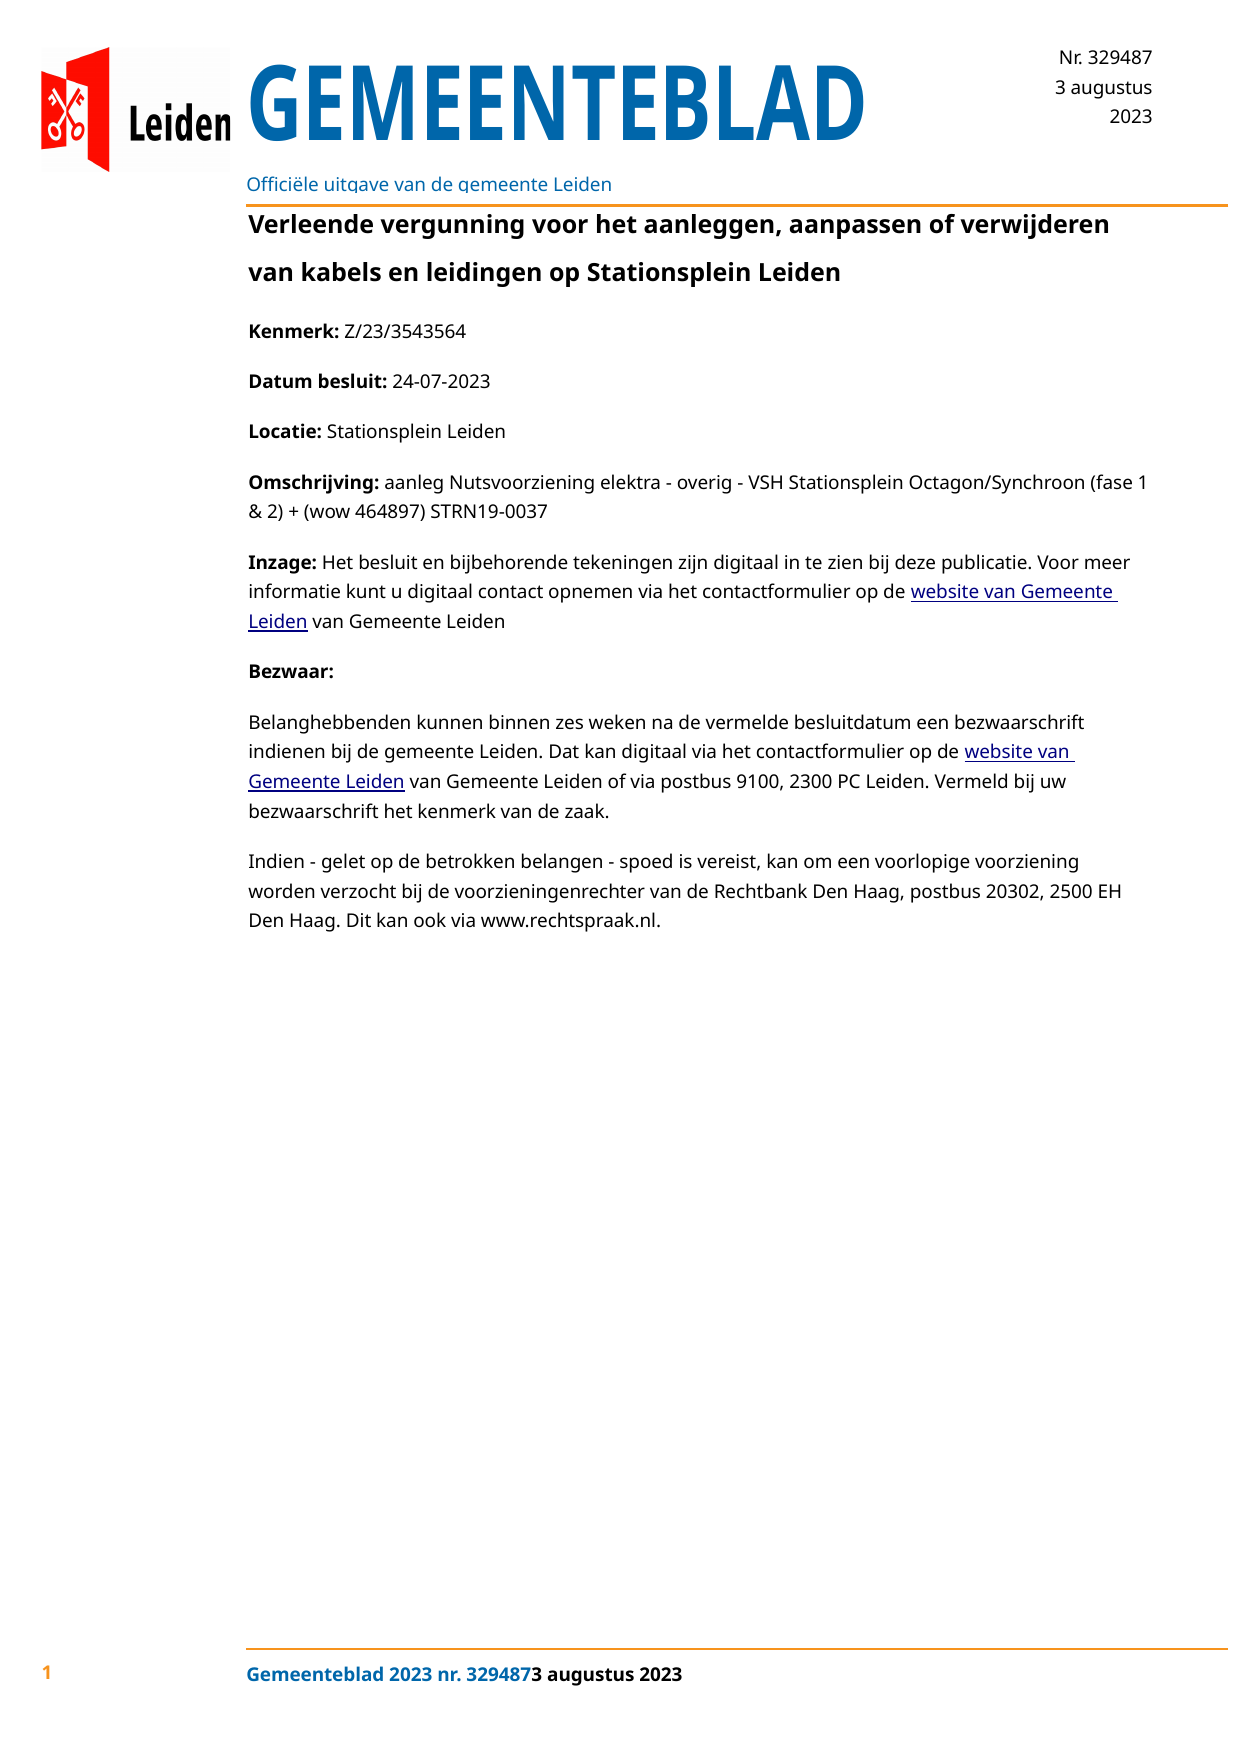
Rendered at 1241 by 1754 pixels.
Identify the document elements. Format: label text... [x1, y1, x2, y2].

text Verleende vergunning voor het aanleggen, aanpassen of verwijderen van kabels en leidingen op Stationsplein Leiden [248, 207, 1152, 288]
text Inzage: Het besluit en bijbehorende tekeningen zijn digitaal in te zien bij deze publicatie. Voor meer informatie kunt u digitaal contact opnemen via het contactformulier op de website van Gemeente Leiden van Gemeente Leiden [248, 549, 1152, 634]
text Datum besluit: 24-07-2023 [248, 368, 1152, 394]
text Locatie: Stationsplein Leiden [248, 419, 1152, 444]
text Indien - gelet op de betrokken belangen - spoed is vereist, kan om een voorlopige voorziening worden verzocht bij de voorzieningenrechter van de Rechtbank Den Haag, postbus 20302, 2500 EH Den Haag. Dit kan ook via www.rechtspraak.nl. [248, 848, 1152, 933]
text Kenmerk: Z/23/3543564 [248, 318, 1152, 344]
text Bezwaar: [248, 659, 1152, 684]
text Belanghebbenden kunnen binnen zes weken na de vermelde besluitdatum een bezwaarschrift indienen bij de gemeente Leiden. Dat kan digitaal via het contactformulier op de website van Gemeente Leiden van Gemeente Leiden of via postbus 9100, 2300 PC Leiden. Vermeld bij uw bezwaarschrift het kenmerk van de zaak. [248, 709, 1152, 824]
picture [41, 47, 231, 172]
text Omschrijving: aanleg Nutsvoorziening elektra - overig - VSH Stationsplein Octagon/Synchroon (fase 1 & 2) + (wow 464897) STRN19-0037 [248, 469, 1152, 524]
